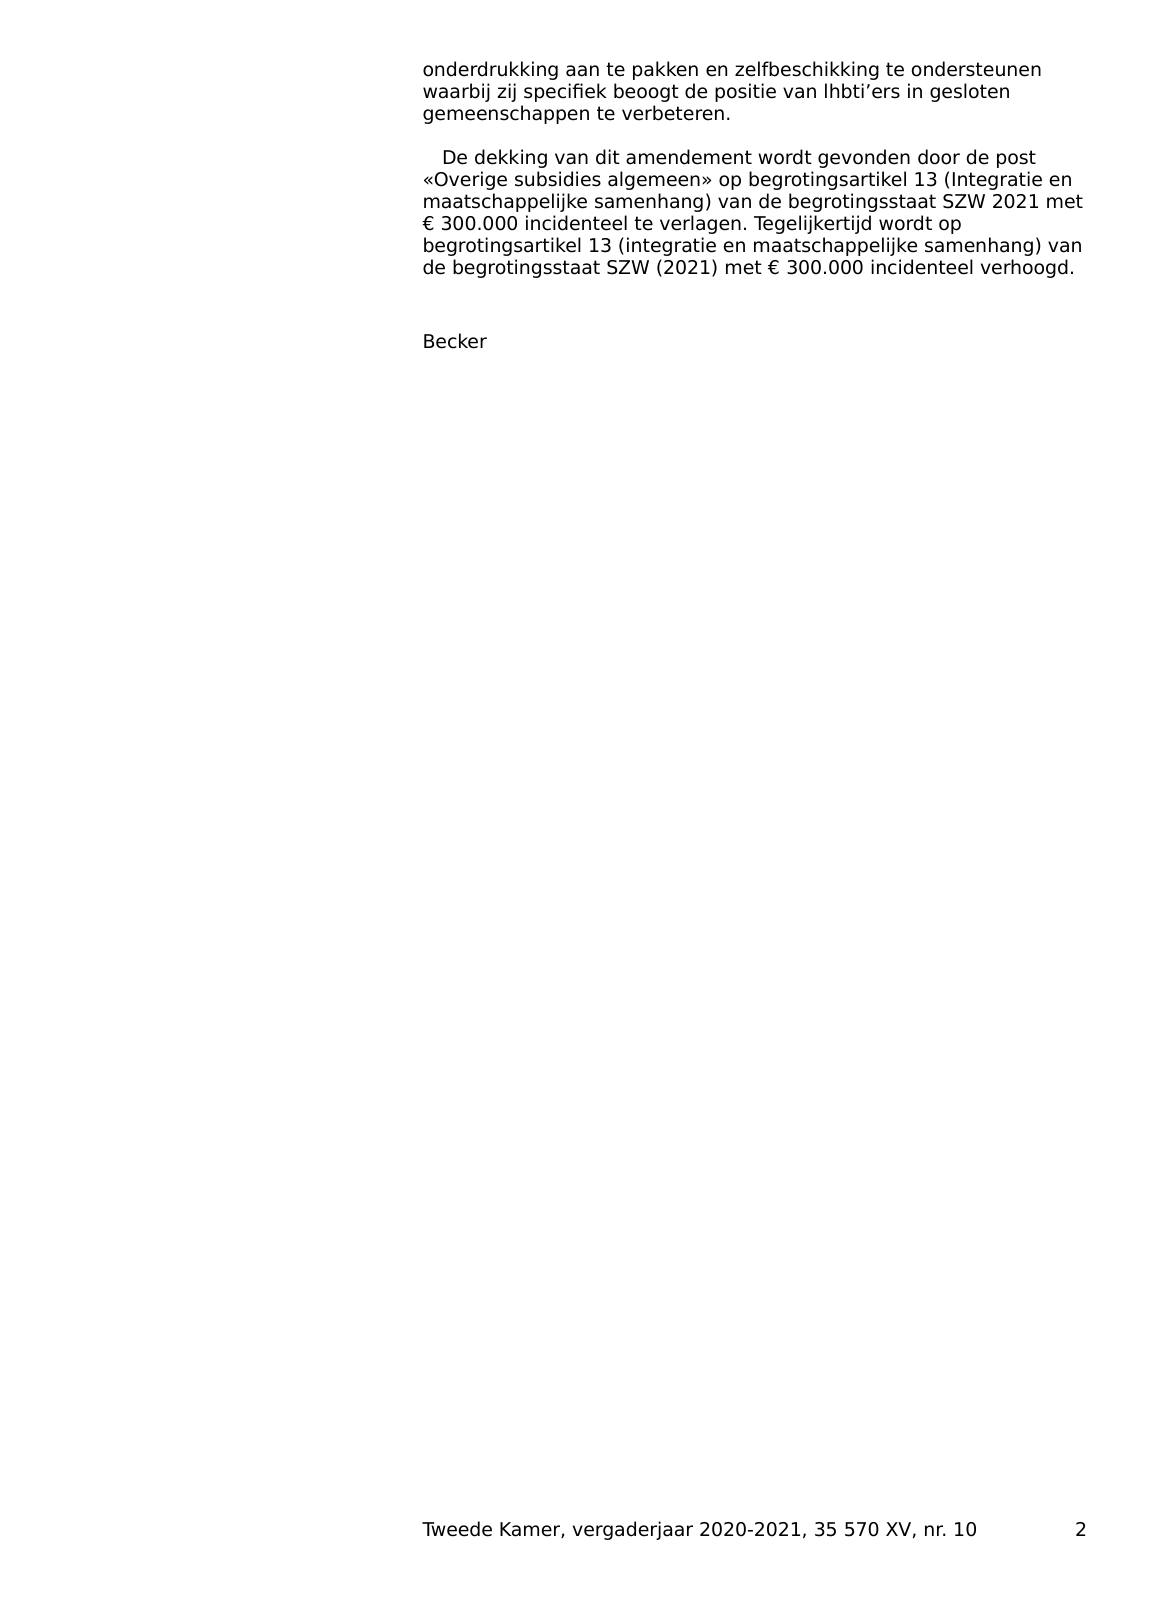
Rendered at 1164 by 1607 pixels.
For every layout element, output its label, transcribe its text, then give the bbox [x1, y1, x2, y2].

text onderdrukking aan te pakken en zelfbeschikking te ondersteunen waarbij zij specifiek beoogt de positie van lhbti’ers in gesloten gemeenschappen te verbeteren. [422, 59, 1087, 125]
text De dekking van dit amendement wordt gevonden door de post «Overige subsidies algemeen» op begrotingsartikel 13 (Integratie en maatschappelijke samenhang) van de begrotingsstaat SZW 2021 met € 300.000 incidenteel te verlagen. Tegelijkertijd wordt op begrotingsartikel 13 (integratie en maatschappelijke samenhang) van de begrotingsstaat SZW (2021) met € 300.000 incidenteel verhoogd. [422, 147, 1087, 279]
text Becker [422, 309, 1087, 353]
